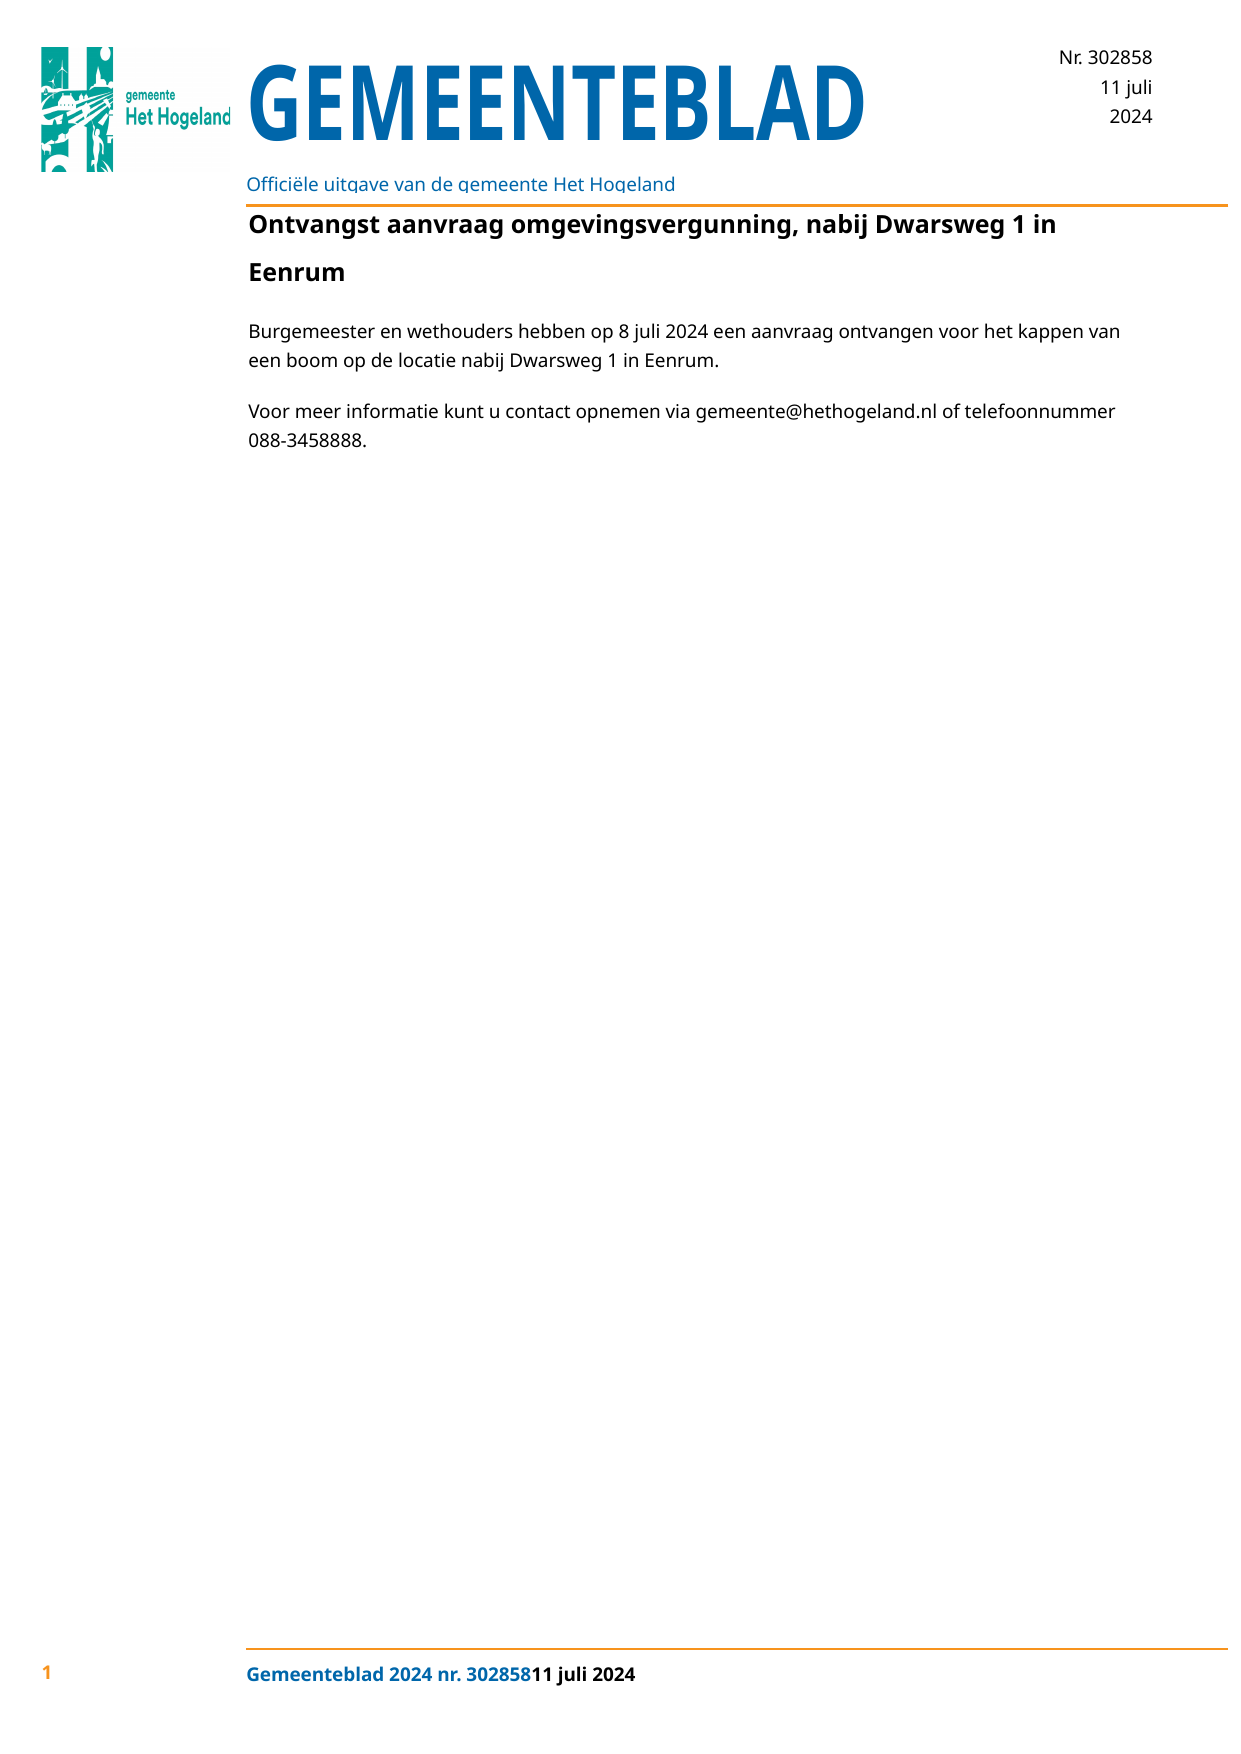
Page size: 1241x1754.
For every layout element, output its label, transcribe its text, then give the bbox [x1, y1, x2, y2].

picture [41, 47, 231, 172]
text Burgemeester en wethouders hebben op 8 juli 2024 een aanvraag ontvangen voor het kappen van een boom op de locatie nabij Dwarsweg 1 in Eenrum. [248, 318, 1152, 373]
text Voor meer informatie kunt u contact opnemen via gemeente@hethogeland.nl of telefoonnummer 088-3458888. [248, 398, 1152, 453]
text Ontvangst aanvraag omgevingsvergunning, nabij Dwarsweg 1 in Eenrum [248, 207, 1152, 288]
